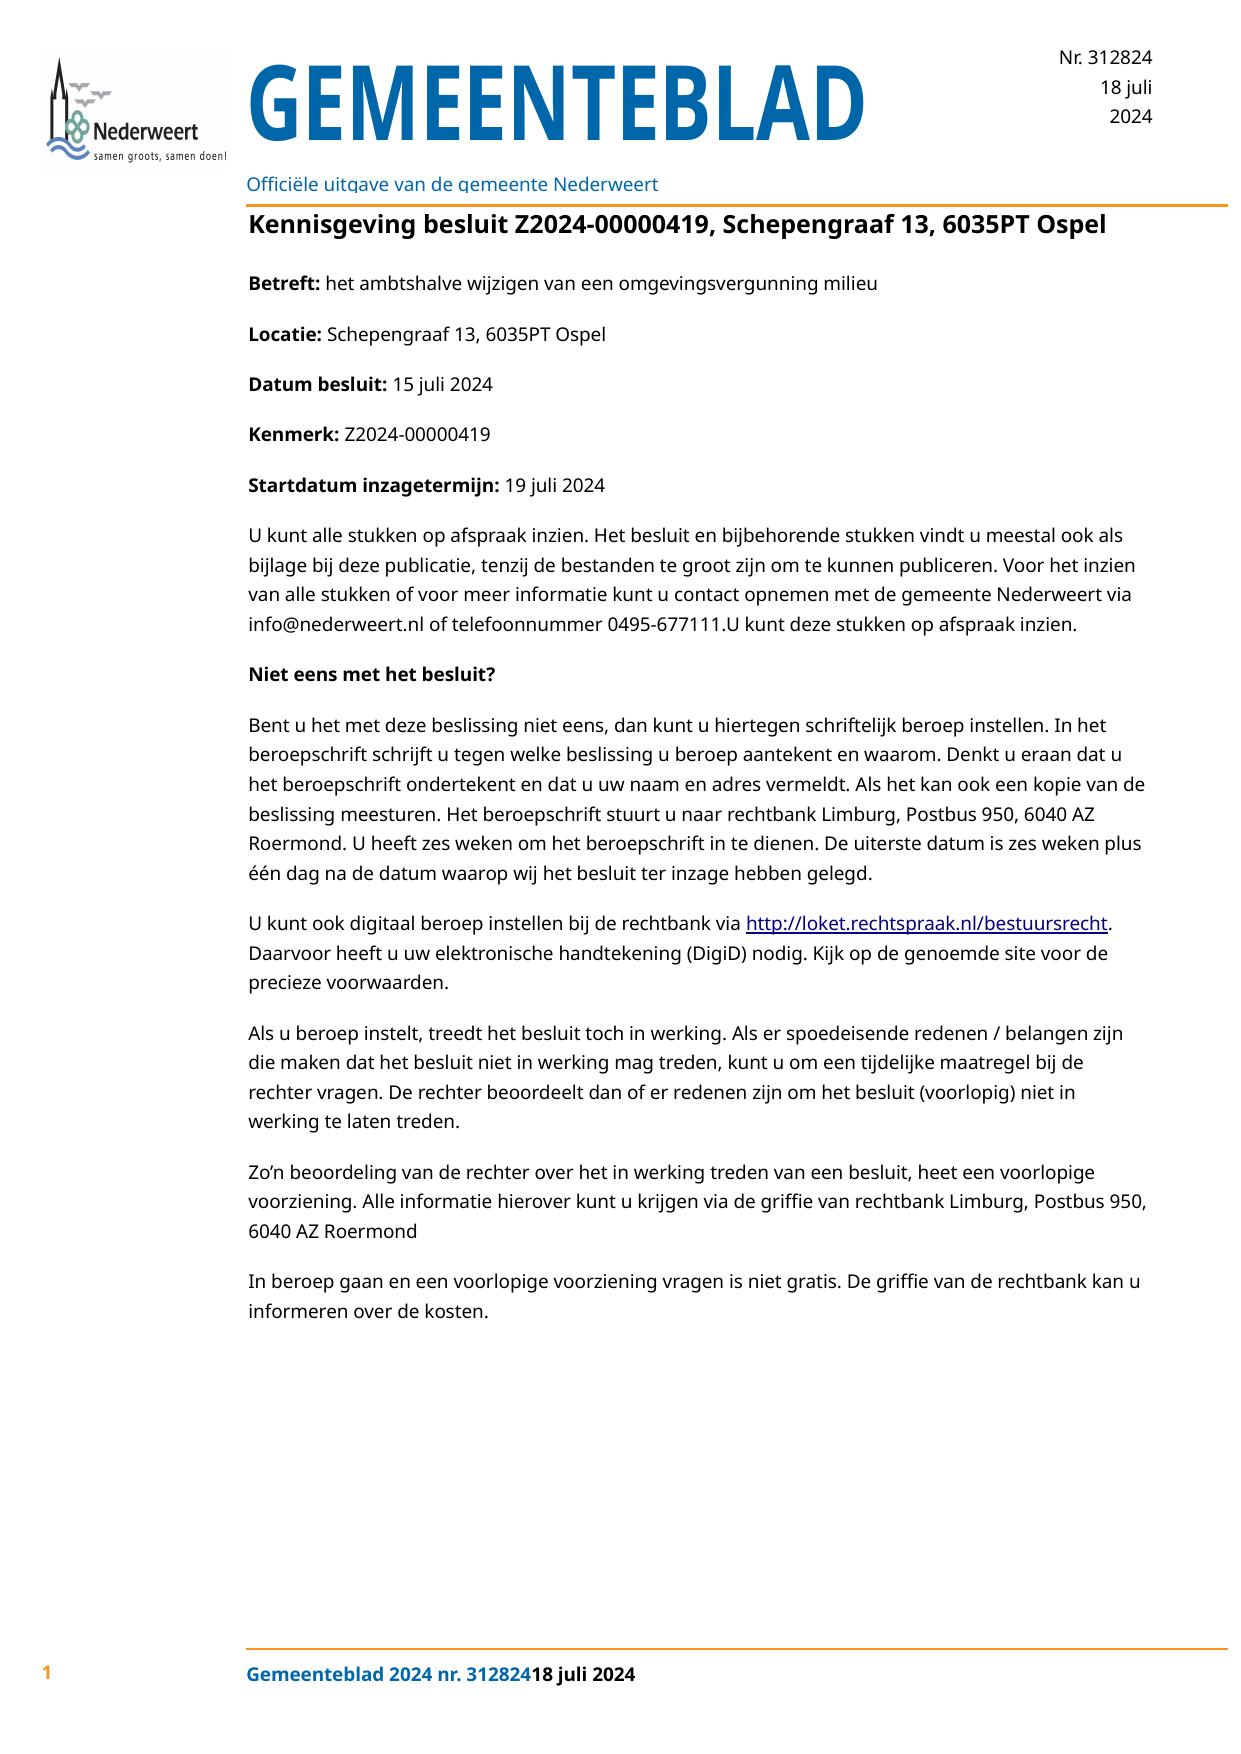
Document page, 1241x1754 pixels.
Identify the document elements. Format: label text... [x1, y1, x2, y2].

text In beroep gaan en een voorlopige voorziening vragen is niet gratis. De griffie van de rechtbank kan u informeren over de kosten. [248, 1269, 1152, 1324]
text Als u beroep instelt, treedt het besluit toch in werking. Als er spoedeisende redenen / belangen zijn die maken dat het besluit niet in werking mag treden, kunt u om een tijdelijke maatregel bij de rechter vragen. De rechter beoordeelt dan of er redenen zijn om het besluit (voorlopig) niet in werking te laten treden. [248, 1020, 1152, 1134]
text Kennisgeving besluit Z2024-00000419, Schepengraaf 13, 6035PT Ospel [248, 207, 1152, 241]
text Zo’n beoordeling van de rechter over het in werking treden van een besluit, heet een voorlopige voorziening. Alle informatie hierover kunt u krijgen via de griffie van rechtbank Limburg, Postbus 950, 6040 AZ Roermond [248, 1159, 1152, 1244]
text Betreft: het ambtshalve wijzigen van een omgevingsvergunning milieu [248, 270, 1152, 296]
text Kenmerk: Z2024-00000419 [248, 422, 1152, 447]
text Bent u het met deze beslissing niet eens, dan kunt u hiertegen schriftelijk beroep instellen. In het beroepschrift schrijft u tegen welke beslissing u beroep aantekent en waarom. Denkt u eraan dat u het beroepschrift ondertekent en dat u uw naam en adres vermeldt. Als het kan ook een kopie van de beslissing meesturen. Het beroepschrift stuurt u naar rechtbank Limburg, Postbus 950, 6040 AZ Roermond. U heeft zes weken om het beroepschrift in te dienen. De uiterste datum is zes weken plus één dag na de datum waarop wij het besluit ter inzage hebben gelegd. [248, 712, 1152, 886]
picture [41, 47, 231, 172]
text Niet eens met het besluit? [248, 662, 1152, 687]
text U kunt ook digitaal beroep instellen bij de rechtbank via http://loket.rechtspraak.nl/bestuursrecht. Daarvoor heeft u uw elektronische handtekening (DigiD) nodig. Kijk op de genoemde site voor de precieze voorwaarden. [248, 910, 1152, 995]
text U kunt alle stukken op afspraak inzien. Het besluit en bijbehorende stukken vindt u meestal ook als bijlage bij deze publicatie, tenzij de bestanden te groot zijn om te kunnen publiceren. Voor het inzien van alle stukken of voor meer informatie kunt u contact opnemen met de gemeente Nederweert via info@nederweert.nl of telefoonnummer 0495-677111.U kunt deze stukken op afspraak inzien. [248, 522, 1152, 637]
text Locatie: Schepengraaf 13, 6035PT Ospel [248, 321, 1152, 346]
text Datum besluit: 15 juli 2024 [248, 371, 1152, 397]
text Startdatum inzagetermijn: 19 juli 2024 [248, 472, 1152, 498]
